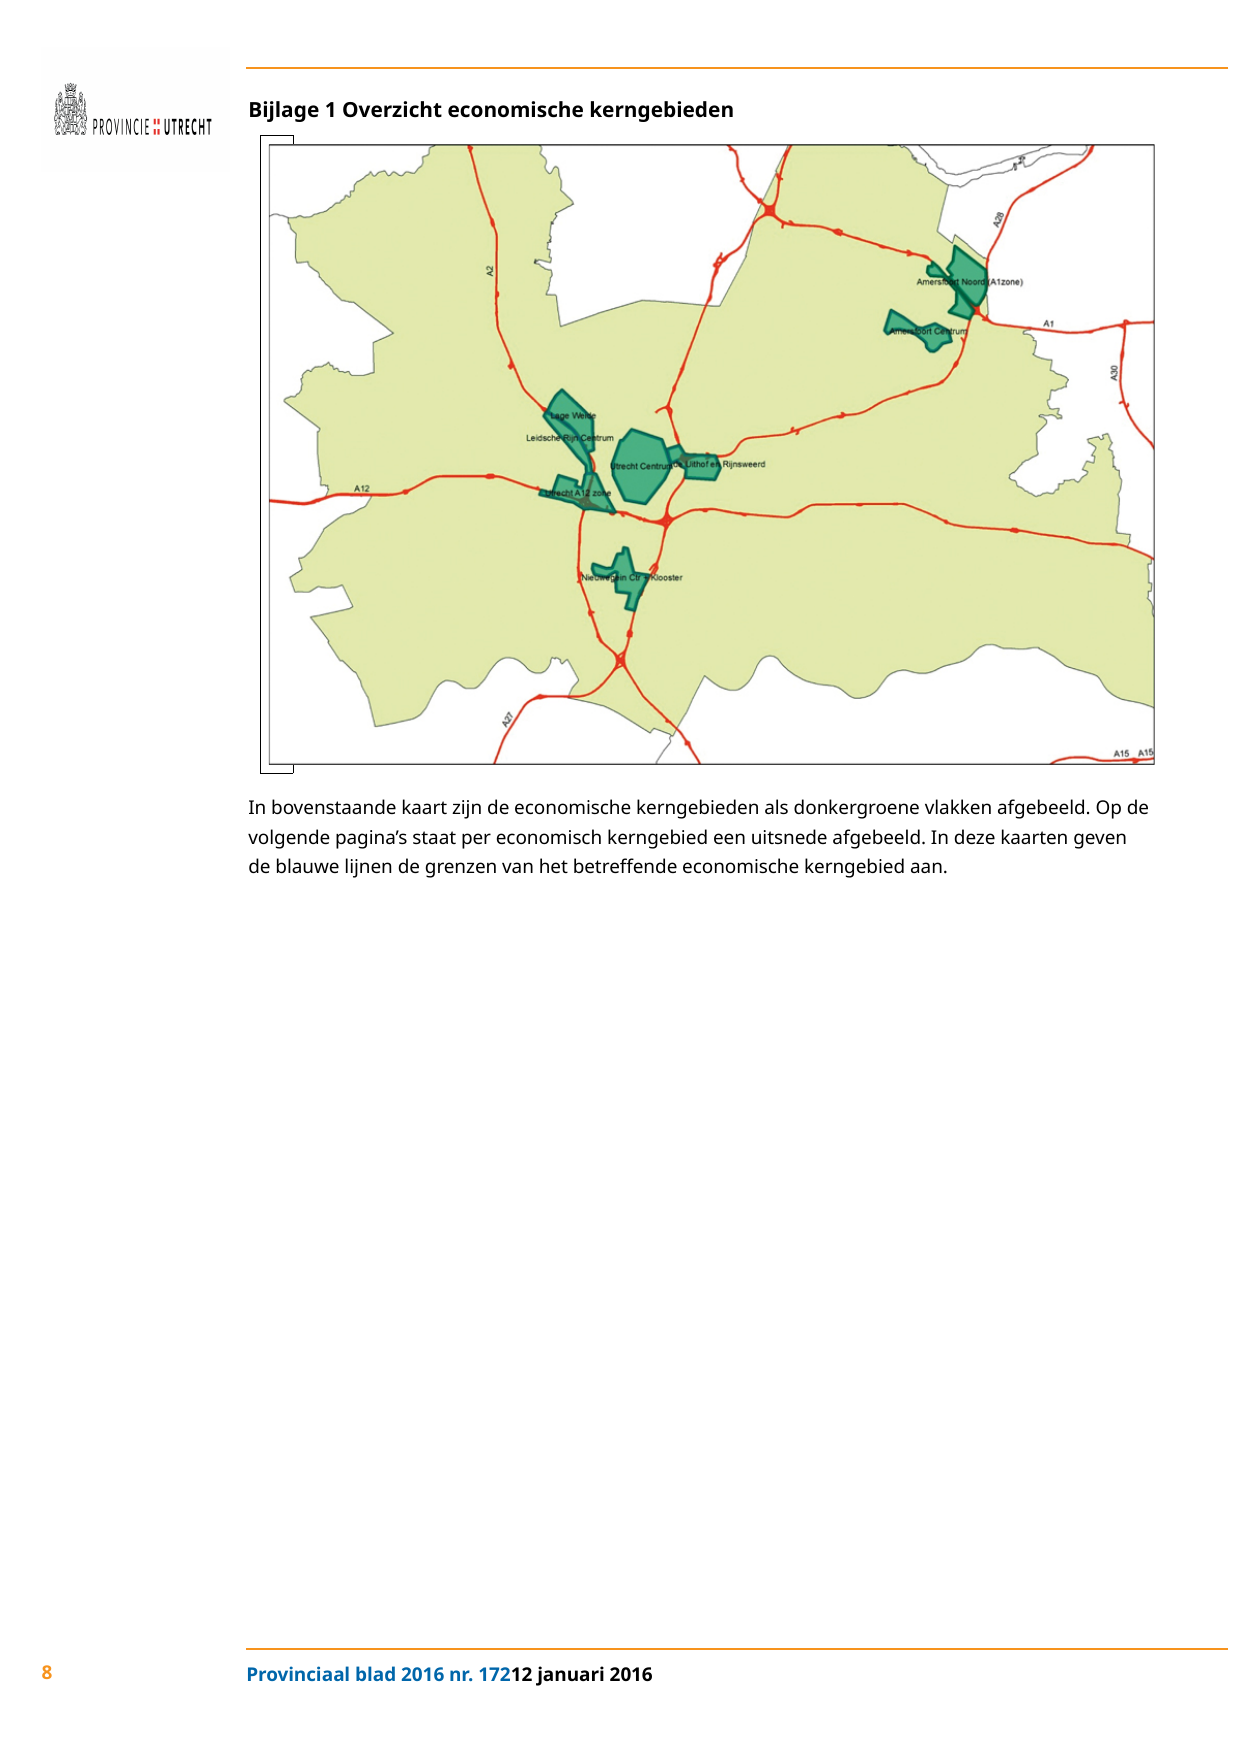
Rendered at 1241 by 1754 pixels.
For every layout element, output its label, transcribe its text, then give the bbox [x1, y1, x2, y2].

picture [41, 47, 231, 172]
text Bijlage 1 Overzicht economische kerngebieden [248, 95, 1152, 123]
text In bovenstaande kaart zijn de economische kerngebieden als donkergroene vlakken afgebeeld. Op de volgende pagina’s staat per economisch kerngebied een uitsnede afgebeeld. In deze kaarten geven de blauwe lijnen de grenzen van het betreffende economische kerngebied aan. [248, 794, 1152, 879]
picture [268, 144, 1155, 765]
